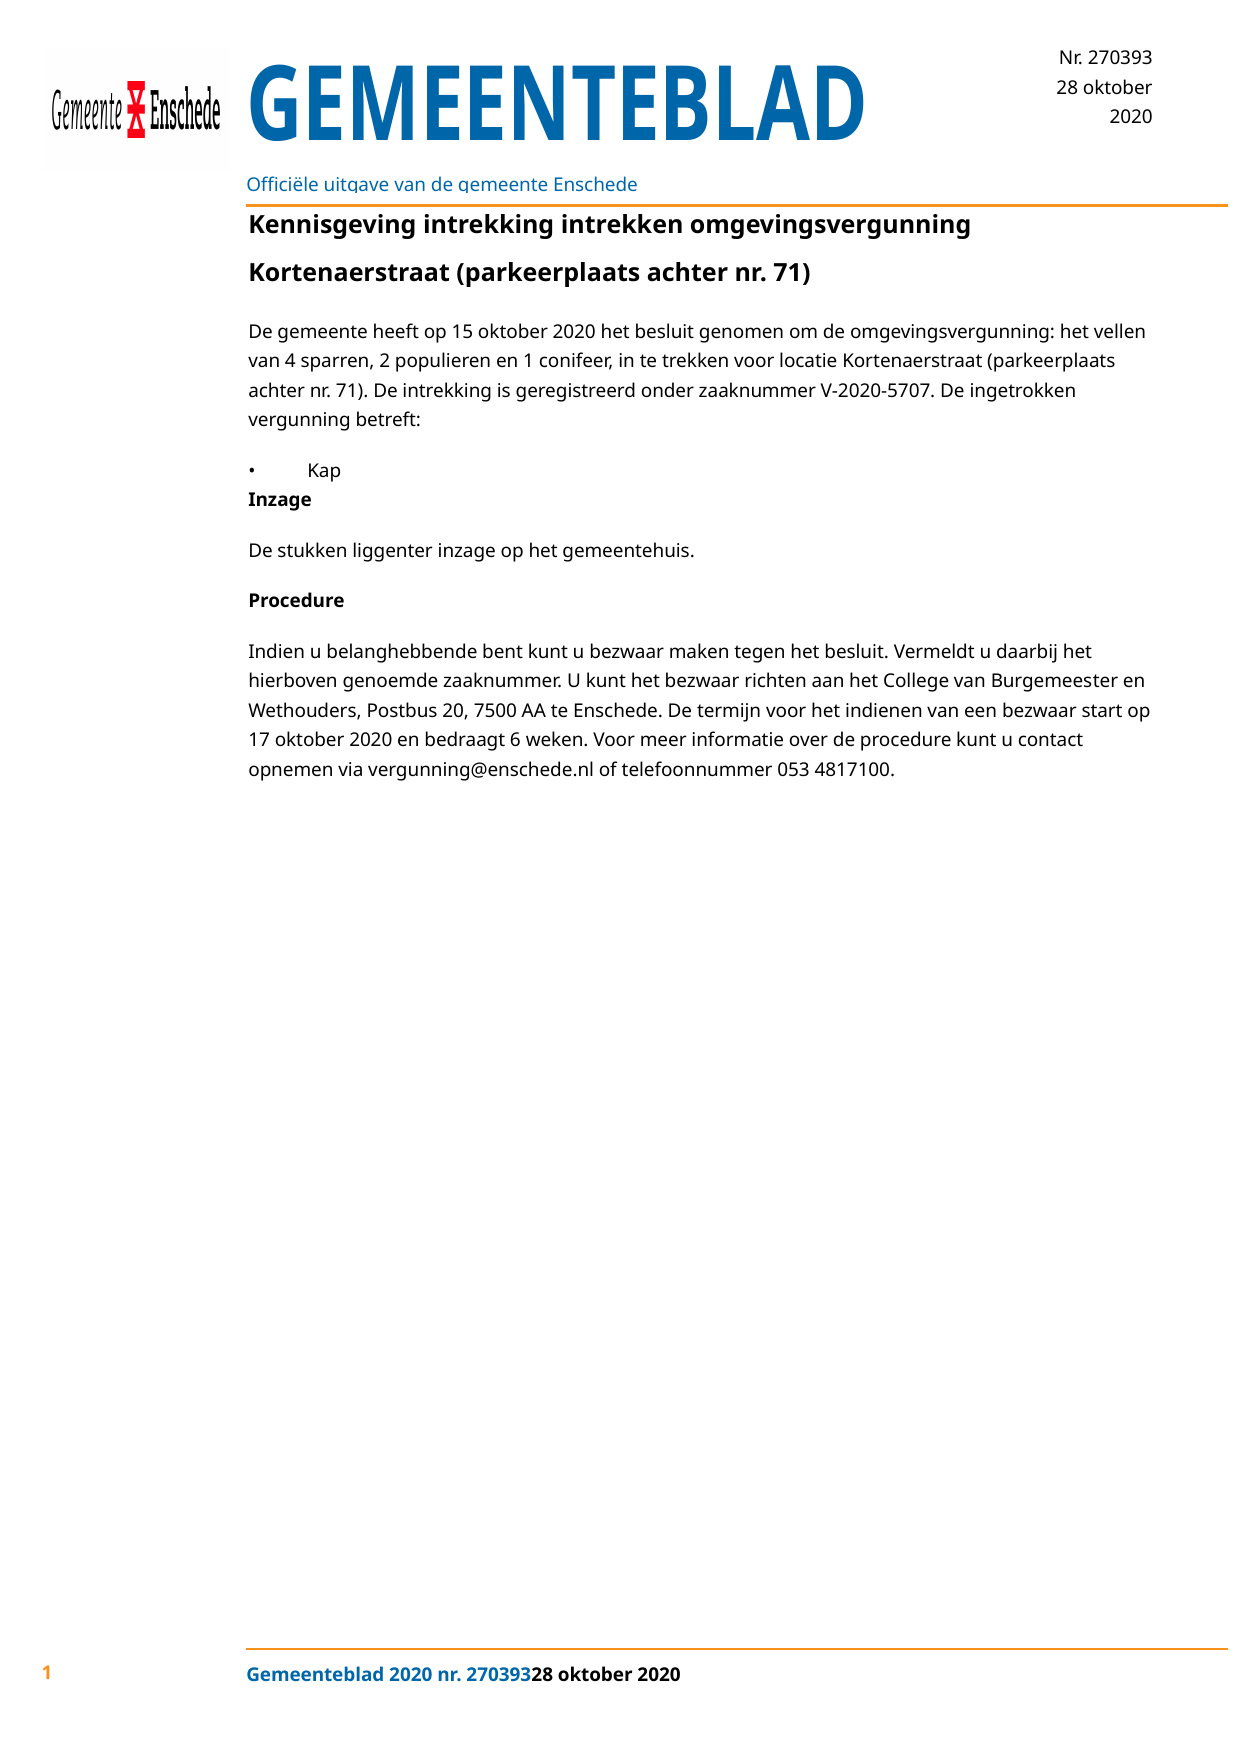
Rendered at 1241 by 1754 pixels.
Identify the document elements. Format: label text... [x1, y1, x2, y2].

list Kap [248, 457, 1152, 483]
text De stukken liggenter inzage op het gemeentehuis. [248, 537, 1152, 563]
text De gemeente heeft op 15 oktober 2020 het besluit genomen om de omgevingsvergunning: het vellen van 4 sparren, 2 populieren en 1 conifeer, in te trekken voor locatie Kortenaerstraat (parkeerplaats achter nr. 71). De intrekking is geregistreerd onder zaaknummer V-2020-5707. De ingetrokken vergunning betreft: [248, 318, 1152, 432]
picture [41, 47, 231, 172]
text Indien u belanghebbende bent kunt u bezwaar maken tegen het besluit. Vermeldt u daarbij het hierboven genoemde zaaknummer. U kunt het bezwaar richten aan het College van Burgemees­ter en Wethouders, Postbus 20, 7500 AA te Enschede. De termijn voor het indienen van een bezwaar start op 17 oktober 2020 en bedraagt 6 weken. Voor meer informatie over de procedure kunt u contact opnemen via vergunning@enschede.nl of telefoonnummer 053 4817100. [248, 638, 1152, 782]
text Inzage [248, 487, 1152, 512]
text Kennisgeving intrekking intrekken omgevingsvergunning Kortenaerstraat (parkeerplaats achter nr. 71) [248, 207, 1152, 288]
text Procedure [248, 587, 1152, 613]
